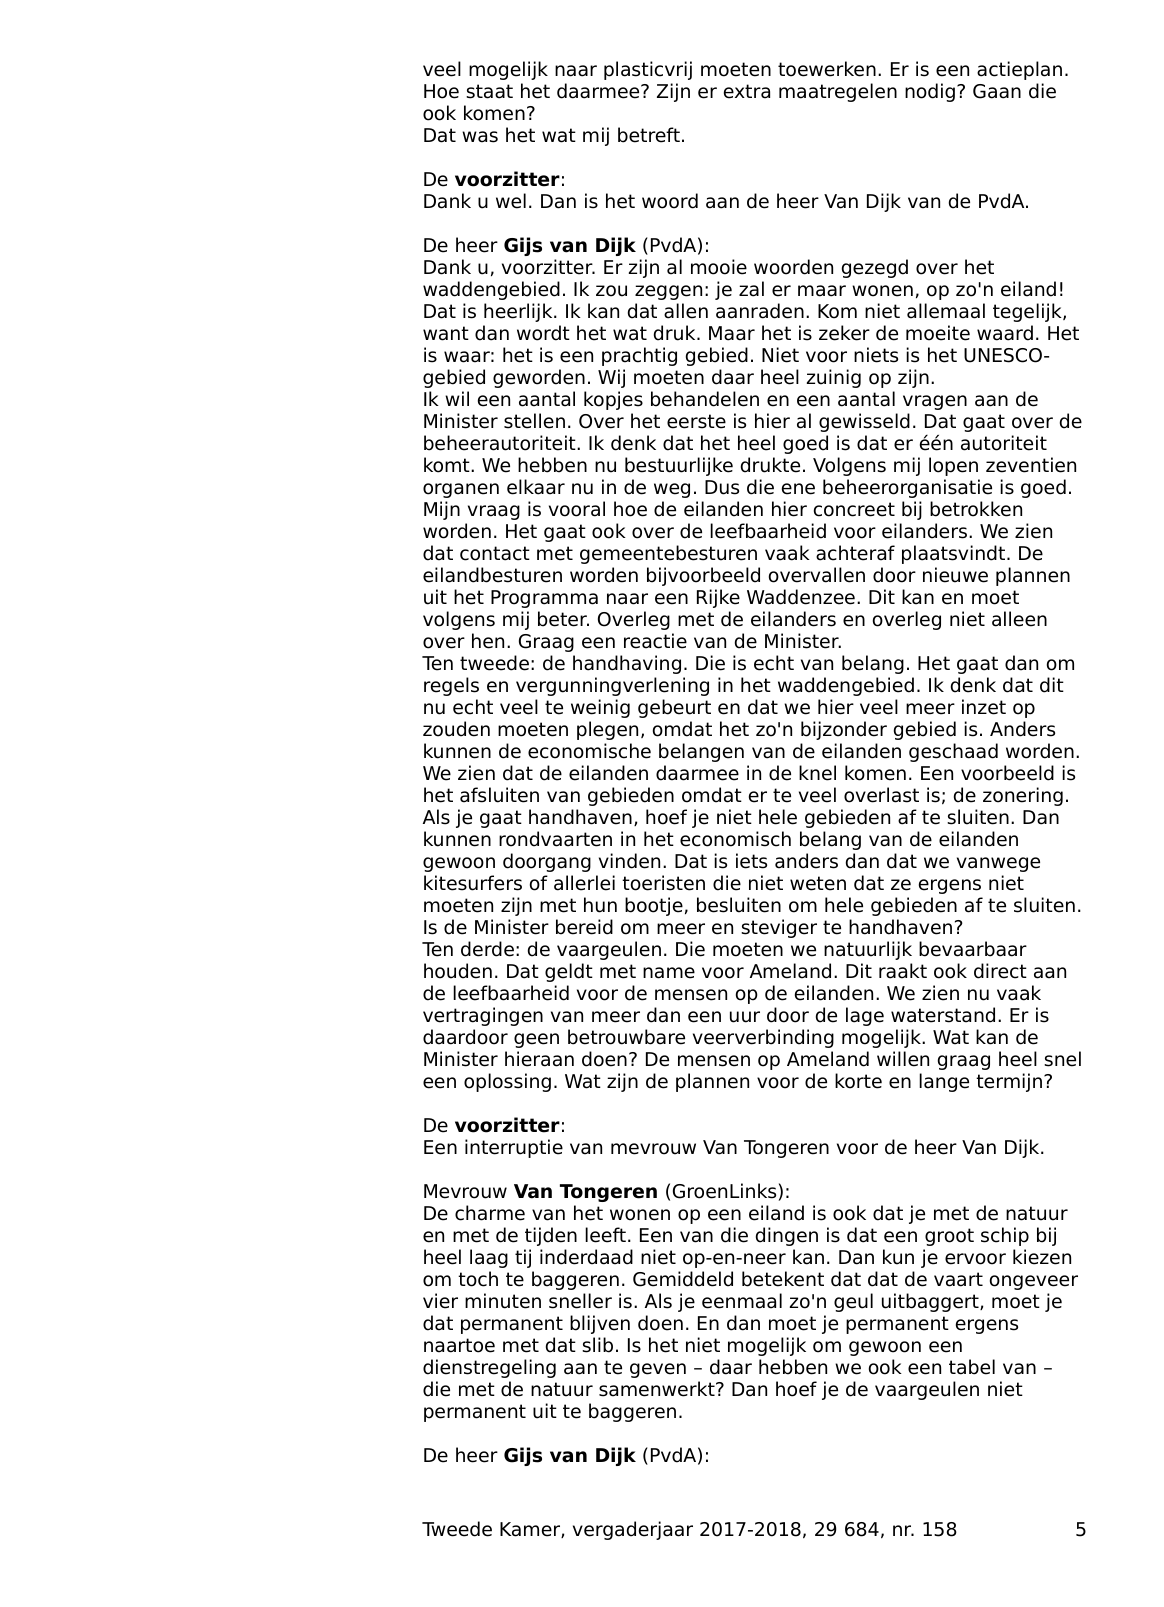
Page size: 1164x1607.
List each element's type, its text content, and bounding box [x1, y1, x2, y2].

text Ik wil een aantal kopjes behandelen en een aantal vragen aan de Minister stellen. Over het eerste is hier al gewisseld. Dat gaat over de beheerautoriteit. Ik denk dat het heel goed is dat er één autoriteit komt. We hebben nu bestuurlijke drukte. Volgens mij lopen zeventien organen elkaar nu in de weg. Dus die ene beheerorganisatie is goed. Mijn vraag is vooral hoe de eilanden hier concreet bij betrokken worden. Het gaat ook over de leefbaarheid voor eilanders. We zien dat contact met gemeentebesturen vaak achteraf plaatsvindt. De eilandbesturen worden bijvoorbeeld overvallen door nieuwe plannen uit het Programma naar een Rijke Waddenzee. Dit kan en moet volgens mij beter. Overleg met de eilanders en overleg niet alleen over hen. Graag een reactie van de Minister. [422, 389, 1087, 653]
text Dank u wel. Dan is het woord aan de heer Van Dijk van de PvdA. [422, 191, 1087, 213]
text De charme van het wonen op een eiland is ook dat je met de natuur en met de tijden leeft. Een van die dingen is dat een groot schip bij heel laag tij inderdaad niet op-en-neer kan. Dan kun je ervoor kiezen om toch te baggeren. Gemiddeld betekent dat dat de vaart ongeveer vier minuten sneller is. Als je eenmaal zo'n geul uitbaggert, moet je dat permanent blijven doen. En dan moet je permanent ergens naartoe met dat slib. Is het niet mogelijk om gewoon een dienstregeling aan te geven – daar hebben we ook een tabel van – die met de natuur samenwerkt? Dan hoef je de vaargeulen niet permanent uit te baggeren. [422, 1203, 1087, 1423]
text Een interruptie van mevrouw Van Tongeren voor de heer Van Dijk. [422, 1137, 1087, 1159]
text Ten derde: de vaargeulen. Die moeten we natuurlijk bevaarbaar houden. Dat geldt met name voor Ameland. Dit raakt ook direct aan de leefbaarheid voor de mensen op de eilanden. We zien nu vaak vertragingen van meer dan een uur door de lage waterstand. Er is daardoor geen betrouwbare veerverbinding mogelijk. Wat kan de Minister hieraan doen? De mensen op Ameland willen graag heel snel een oplossing. Wat zijn de plannen voor de korte en lange termijn? [422, 939, 1087, 1092]
text De heer Gijs van Dijk (PvdA): [422, 235, 1087, 257]
text veel mogelijk naar plasticvrij moeten toewerken. Er is een actieplan. Hoe staat het daarmee? Zijn er extra maatregelen nodig? Gaan die ook komen? [422, 59, 1087, 125]
text De heer Gijs van Dijk (PvdA): [422, 1445, 1087, 1467]
text De voorzitter: [422, 1115, 1087, 1137]
text De voorzitter: [422, 169, 1087, 191]
text Mevrouw Van Tongeren (GroenLinks): [422, 1181, 1087, 1203]
text Dat was het wat mij betreft. [422, 125, 1087, 147]
text Ten tweede: de handhaving. Die is echt van belang. Het gaat dan om regels en vergunningverlening in het waddengebied. Ik denk dat dit nu echt veel te weinig gebeurt en dat we hier veel meer inzet op zouden moeten plegen, omdat het zo'n bijzonder gebied is. Anders kunnen de economische belangen van de eilanden geschaad worden. We zien dat de eilanden daarmee in de knel komen. Een voorbeeld is het afsluiten van gebieden omdat er te veel overlast is; de zonering. Als je gaat handhaven, hoef je niet hele gebieden af te sluiten. Dan kunnen rondvaarten in het economisch belang van de eilanden gewoon doorgang vinden. Dat is iets anders dan dat we vanwege kitesurfers of allerlei toeristen die niet weten dat ze ergens niet moeten zijn met hun bootje, besluiten om hele gebieden af te sluiten. Is de Minister bereid om meer en steviger te handhaven? [422, 653, 1087, 939]
text Dank u, voorzitter. Er zijn al mooie woorden gezegd over het waddengebied. Ik zou zeggen: je zal er maar wonen, op zo'n eiland! Dat is heerlijk. Ik kan dat allen aanraden. Kom niet allemaal tegelijk, want dan wordt het wat druk. Maar het is zeker de moeite waard. Het is waar: het is een prachtig gebied. Niet voor niets is het UNESCO-gebied geworden. Wij moeten daar heel zuinig op zijn. [422, 257, 1087, 389]
